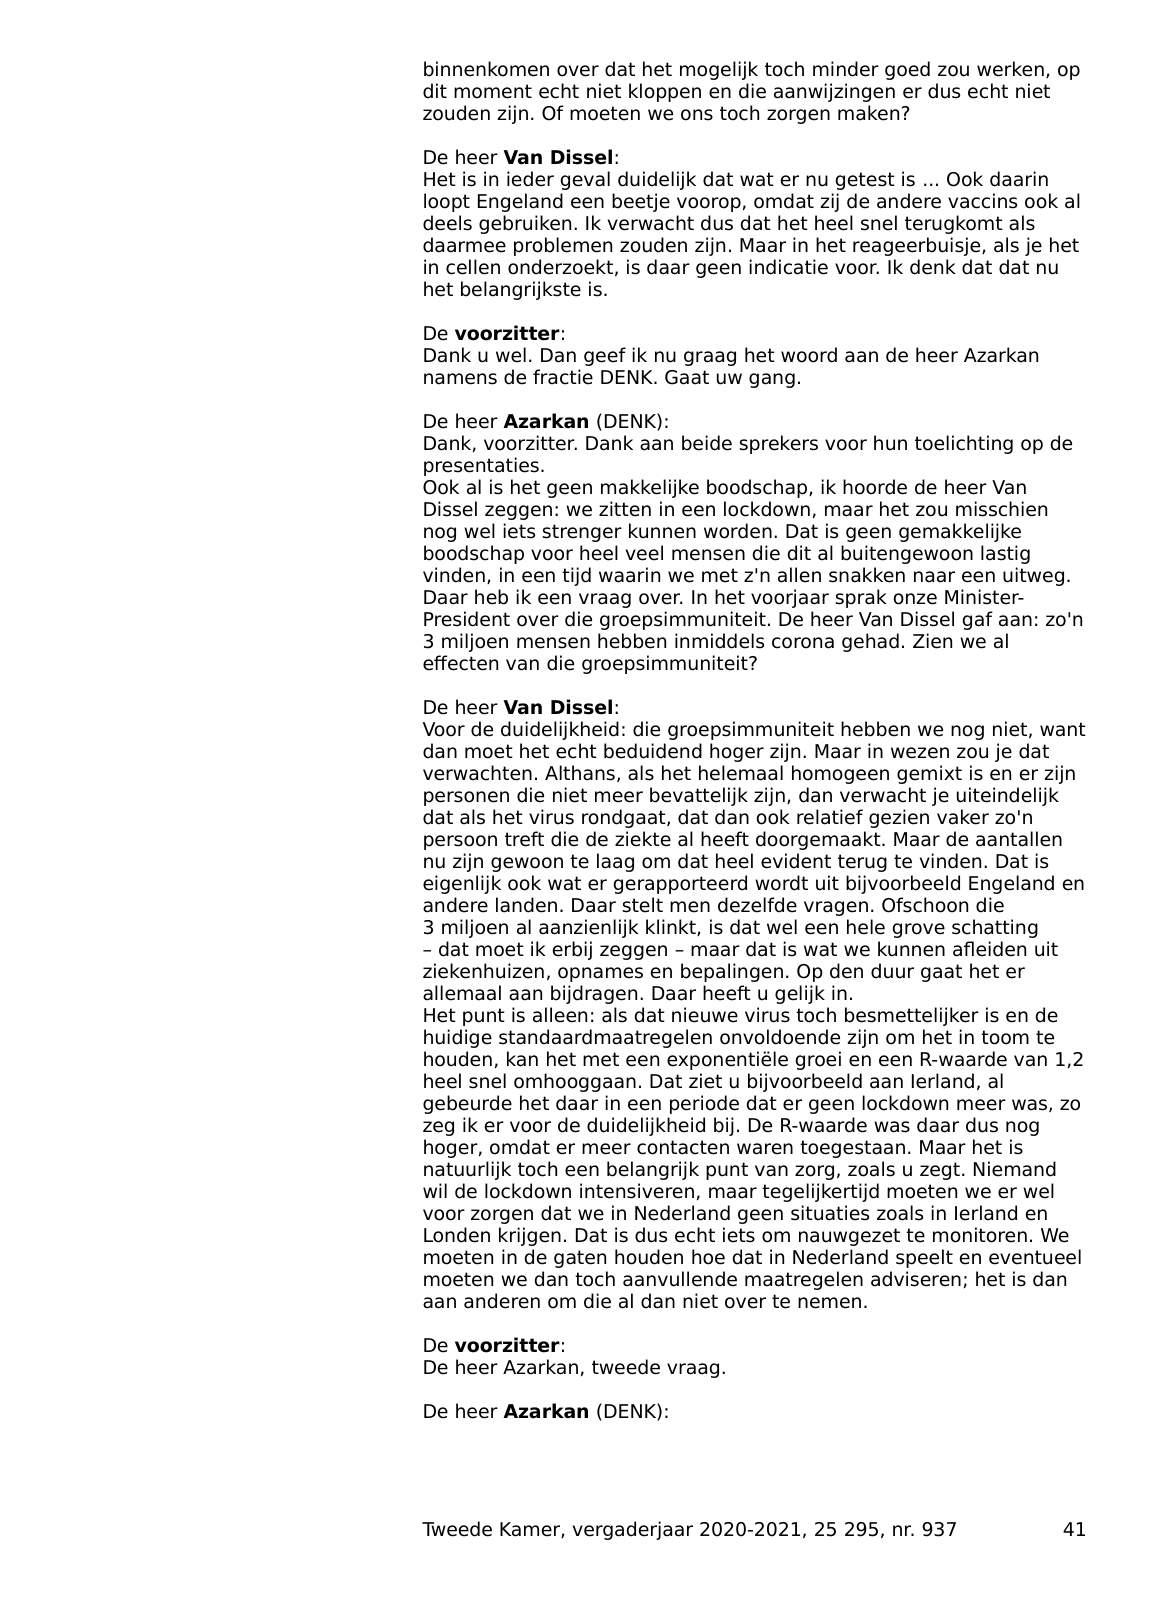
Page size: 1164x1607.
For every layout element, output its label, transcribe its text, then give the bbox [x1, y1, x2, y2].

text De heer Van Dissel: [422, 147, 1087, 169]
text Het punt is alleen: als dat nieuwe virus toch besmettelijker is en de huidige standaardmaatregelen onvoldoende zijn om het in toom te houden, kan het met een exponentiële groei en een R-waarde van 1,2 heel snel omhooggaan. Dat ziet u bijvoorbeeld aan Ierland, al gebeurde het daar in een periode dat er geen lockdown meer was, zo zeg ik er voor de duidelijkheid bij. De R-waarde was daar dus nog hoger, omdat er meer contacten waren toegestaan. Maar het is natuurlijk toch een belangrijk punt van zorg, zoals u zegt. Niemand wil de lockdown intensiveren, maar tegelijkertijd moeten we er wel voor zorgen dat we in Nederland geen situaties zoals in Ierland en Londen krijgen. Dat is dus echt iets om nauwgezet te monitoren. We moeten in de gaten houden hoe dat in Nederland speelt en eventueel moeten we dan toch aanvullende maatregelen adviseren; het is dan aan anderen om die al dan niet over te nemen. [422, 1005, 1087, 1313]
text Voor de duidelijkheid: die groepsimmuniteit hebben we nog niet, want dan moet het echt beduidend hoger zijn. Maar in wezen zou je dat verwachten. Althans, als het helemaal homogeen gemixt is en er zijn personen die niet meer bevattelijk zijn, dan verwacht je uiteindelijk dat als het virus rondgaat, dat dan ook relatief gezien vaker zo'n persoon treft die de ziekte al heeft doorgemaakt. Maar de aantallen nu zijn gewoon te laag om dat heel evident terug te vinden. Dat is eigenlijk ook wat er gerapporteerd wordt uit bijvoorbeeld Engeland en andere landen. Daar stelt men dezelfde vragen. Ofschoon die 3 miljoen al aanzienlijk klinkt, is dat wel een hele grove schatting – dat moet ik erbij zeggen – maar dat is wat we kunnen afleiden uit ziekenhuizen, opnames en bepalingen. Op den duur gaat het er allemaal aan bijdragen. Daar heeft u gelijk in. [422, 719, 1087, 1005]
text Dank, voorzitter. Dank aan beide sprekers voor hun toelichting op de presentaties. [422, 433, 1087, 477]
text Ook al is het geen makkelijke boodschap, ik hoorde de heer Van Dissel zeggen: we zitten in een lockdown, maar het zou misschien nog wel iets strenger kunnen worden. Dat is geen gemakkelijke boodschap voor heel veel mensen die dit al buitengewoon lastig vinden, in een tijd waarin we met z'n allen snakken naar een uitweg. Daar heb ik een vraag over. In het voorjaar sprak onze Minister-President over die groepsimmuniteit. De heer Van Dissel gaf aan: zo'n 3 miljoen mensen hebben inmiddels corona gehad. Zien we al effecten van die groepsimmuniteit? [422, 477, 1087, 675]
text Dank u wel. Dan geef ik nu graag het woord aan de heer Azarkan namens de fractie DENK. Gaat uw gang. [422, 345, 1087, 389]
text De voorzitter: [422, 323, 1087, 345]
text De heer Van Dissel: [422, 697, 1087, 719]
text De voorzitter: [422, 1335, 1087, 1357]
text De heer Azarkan (DENK): [422, 1401, 1087, 1423]
text Het is in ieder geval duidelijk dat wat er nu getest is ... Ook daarin loopt Engeland een beetje voorop, omdat zij de andere vaccins ook al deels gebruiken. Ik verwacht dus dat het heel snel terugkomt als daarmee problemen zouden zijn. Maar in het reageerbuisje, als je het in cellen onderzoekt, is daar geen indicatie voor. Ik denk dat dat nu het belangrijkste is. [422, 169, 1087, 301]
text binnenkomen over dat het mogelijk toch minder goed zou werken, op dit moment echt niet kloppen en die aanwijzingen er dus echt niet zouden zijn. Of moeten we ons toch zorgen maken? [422, 59, 1087, 125]
text De heer Azarkan, tweede vraag. [422, 1357, 1087, 1379]
text De heer Azarkan (DENK): [422, 411, 1087, 433]
